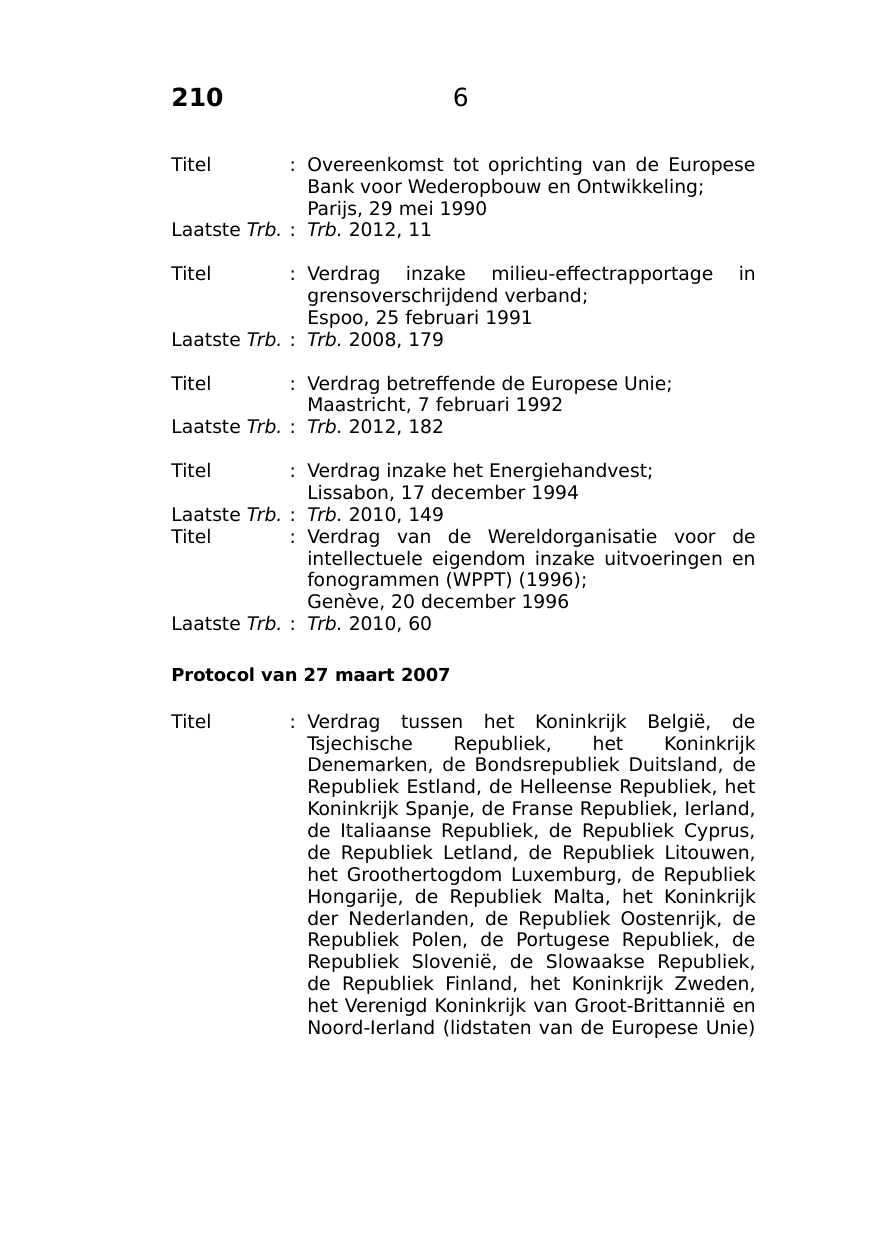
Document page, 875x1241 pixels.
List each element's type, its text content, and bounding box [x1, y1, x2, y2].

table_cell [307, 351, 756, 372]
table_cell [171, 438, 289, 460]
table_cell [289, 241, 307, 263]
table_cell : [289, 219, 307, 241]
table_header Verdrag tussen het Koninkrijk België, de Tsjechische Republiek, het Koninkrijk Denemarken, de Bondsrepubliek Duitsland, de Republiek Estland, de Helleense Republiek, het Koninkrijk Spanje, de Franse Republiek, Ierland, de Italiaanse Republiek, de Republiek Cyprus, de Republiek Letland, de Republiek Litouwen, het Groothertogdom Luxemburg, de Republiek Hongarije, de Republiek Malta, het Koninkrijk der Nederlanden, de Republiek Oostenrijk, de Republiek Polen, de Portugese Republiek, de Republiek Slovenië, de Slowaakse Republiek, de Republiek Finland, het Koninkrijk Zweden, het Verenigd Koninkrijk van Groot-Brittannië en Noord-Ierland (lidstaten van de Europese Unie) [307, 711, 756, 1039]
table_cell : [289, 613, 307, 635]
table_cell [289, 438, 307, 460]
table_cell [307, 438, 756, 460]
table_header Titel [171, 711, 289, 1039]
table_header : [289, 711, 307, 1039]
table_cell Titel [171, 263, 289, 329]
table_cell [307, 132, 756, 154]
table_cell Overeenkomst tot oprichting van de Europese Bank voor Wederopbouw en Ontwikkeling; Parijs, 29 mei 1990 [307, 154, 756, 219]
table_cell Trb. 2008, 179 [307, 329, 756, 351]
table_cell : [289, 154, 307, 219]
table_cell [289, 132, 307, 154]
table_cell [171, 351, 289, 372]
table_cell Laatste Trb. [171, 329, 289, 351]
subtitle Protocol van 27 maart 2007 [171, 665, 756, 686]
table_cell : [289, 373, 307, 416]
table_cell Trb. 2012, 11 [307, 219, 756, 241]
table_cell Trb. 2010, 149 [307, 504, 756, 526]
table_cell Laatste Trb. [171, 219, 289, 241]
table_cell Titel [171, 526, 289, 613]
table_cell : [289, 263, 307, 329]
table_cell : [289, 504, 307, 526]
table_cell : [289, 460, 307, 504]
table_cell Verdrag inzake het Energiehandvest; Lissabon, 17 december 1994 [307, 460, 756, 504]
table_cell Laatste Trb. [171, 504, 289, 526]
table_cell Titel [171, 373, 289, 416]
table_cell Trb. 2010, 60 [307, 613, 756, 635]
table_cell Verdrag betreffende de Europese Unie; Maastricht, 7 februari 1992 [307, 373, 756, 416]
table_cell [171, 132, 289, 154]
table_cell : [289, 526, 307, 613]
table_cell Laatste Trb. [171, 416, 289, 438]
table_cell Trb. 2012, 182 [307, 416, 756, 438]
table_cell [289, 351, 307, 372]
table_cell Verdrag van de Wereldorganisatie voor de intellectuele eigendom inzake uitvoeringen en fonogrammen (WPPT) (1996); Genève, 20 december 1996 [307, 526, 756, 613]
table_cell Titel [171, 154, 289, 219]
table_cell [171, 241, 289, 263]
table_cell : [289, 329, 307, 351]
table_cell Verdrag inzake milieu-effectrapportage in grensoverschrijdend verband; Espoo, 25 februari 1991 [307, 263, 756, 329]
table_cell [307, 241, 756, 263]
table_cell Titel [171, 460, 289, 504]
table_cell : [289, 416, 307, 438]
table_cell Laatste Trb. [171, 613, 289, 635]
